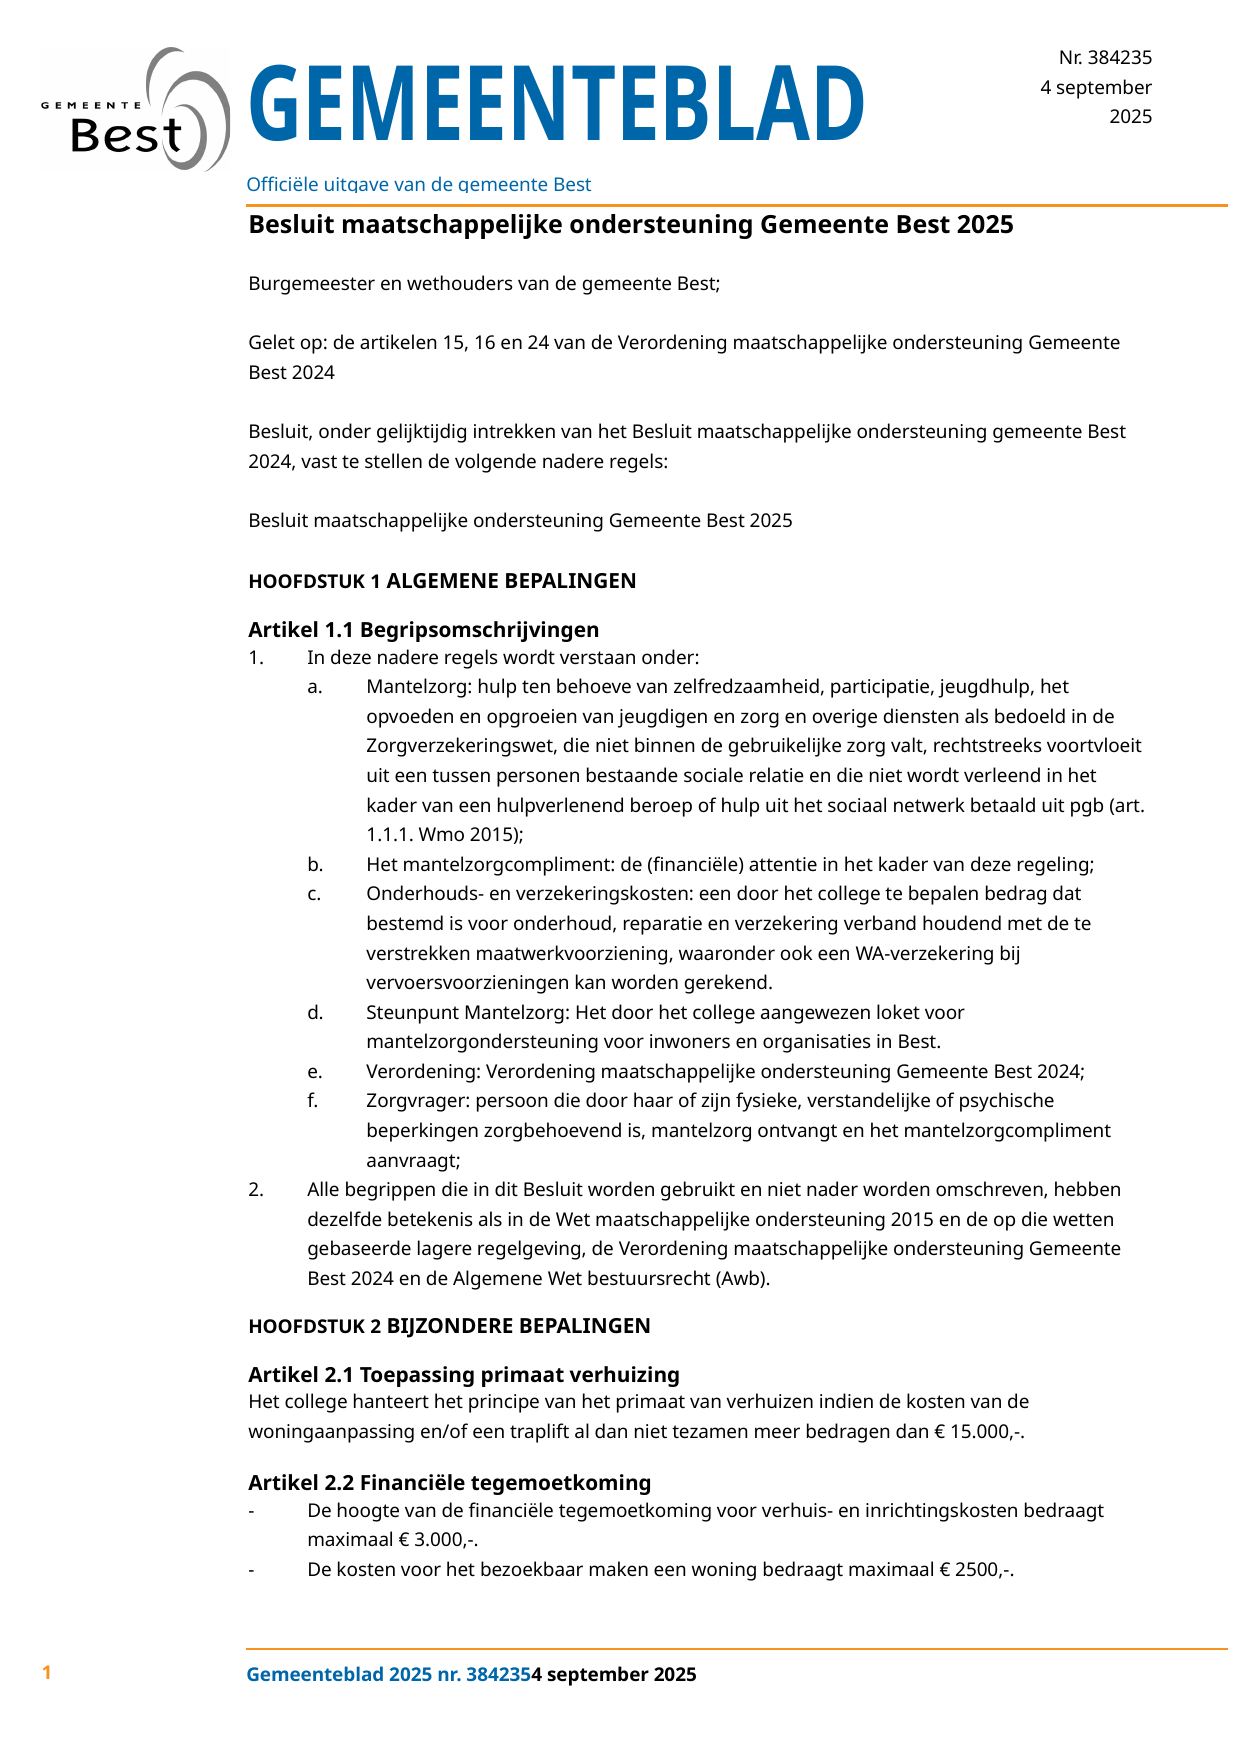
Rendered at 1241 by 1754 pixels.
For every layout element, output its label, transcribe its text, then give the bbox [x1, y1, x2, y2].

list Het mantelzorgcompliment: de (financiële) attentie in het kader van deze regeling; [307, 851, 1152, 877]
list Mantelzorg: hulp ten behoeve van zelfredzaamheid, participatie, jeugdhulp, het opvoeden en opgroeien van jeugdigen en zorg en overige diensten als bedoeld in de Zorgverzekeringswet, die niet binnen de gebruikelijke zorg valt, rechtstreeks voortvloeit uit een tussen personen bestaande sociale relatie en die niet wordt verleend in het kader van een hulpverlenend beroep of hulp uit het sociaal netwerk betaald uit pgb (art. 1.1.1. Wmo 2015); [307, 673, 1152, 847]
list Alle begrippen die in dit Besluit worden gebruikt en niet nader worden omschreven, hebben dezelfde betekenis als in de Wet maatschappelijke ondersteuning 2015 en de op die wetten gebaseerde lagere regelgeving, de Verordening maatschappelijke ondersteuning Gemeente Best 2024 en de Algemene Wet bestuursrecht (Awb). [248, 1176, 1152, 1291]
list Steunpunt Mantelzorg: Het door het college aangewezen loket voor mantelzorgondersteuning voor inwoners en organisaties in Best. [307, 999, 1152, 1054]
list De kosten voor het bezoekbaar maken een woning bedraagt maximaal € 2500,-. [248, 1556, 1152, 1582]
list Verordening: Verordening maatschappelijke ondersteuning Gemeente Best 2024; [307, 1058, 1152, 1084]
list De hoogte van de financiële tegemoetkoming voor verhuis- en inrichtingskosten bedraagt maximaal € 3.000,-. [248, 1497, 1152, 1552]
text Artikel 1.1 Begripsomschrijvingen [248, 615, 1152, 644]
text HOOFDSTUK 2 BIJZONDERE BEPALINGEN [248, 1311, 1152, 1339]
text HOOFDSTUK 1 ALGEMENE BEPALINGEN [248, 566, 1152, 594]
text Besluit maatschappelijke ondersteuning Gemeente Best 2025 [248, 207, 1152, 241]
text Gelet op: de artikelen 15, 16 en 24 van de Verordening maatschappelijke ondersteuning Gemeente Best 2024 [248, 329, 1152, 385]
text Het college hanteert het principe van het primaat van verhuizen indien de kosten van de woningaanpassing en/of een traplift al dan niet tezamen meer bedragen dan € 15.000,-. [248, 1388, 1152, 1444]
list Zorgvrager: persoon die door haar of zijn fysieke, verstandelijke of psychische beperkingen zorgbehoevend is, mantelzorg ontvangt en het mantelzorgcompliment aanvraagt; [307, 1088, 1152, 1172]
picture [41, 47, 231, 172]
text Burgemeester en wethouders van de gemeente Best; [248, 270, 1152, 296]
list Onderhouds- en verzekeringskosten: een door het college te bepalen bedrag dat bestemd is voor onderhoud, reparatie en verzekering verband houdend met de te verstrekken maatwerkvoorziening, waaronder ook een WA-verzekering bij vervoersvoorzieningen kan worden gerekend. [307, 881, 1152, 995]
text Artikel 2.1 Toepassing primaat verhuizing [248, 1360, 1152, 1388]
text Artikel 2.2 Financiële tegemoetkoming [248, 1468, 1152, 1497]
list In deze nadere regels wordt verstaan onder: [248, 644, 1152, 669]
text Besluit maatschappelijke ondersteuning Gemeente Best 2025 [248, 507, 1152, 533]
text Besluit, onder gelijktijdig intrekken van het Besluit maatschappelijke ondersteuning gemeente Best 2024, vast te stellen de volgende nadere regels: [248, 418, 1152, 473]
